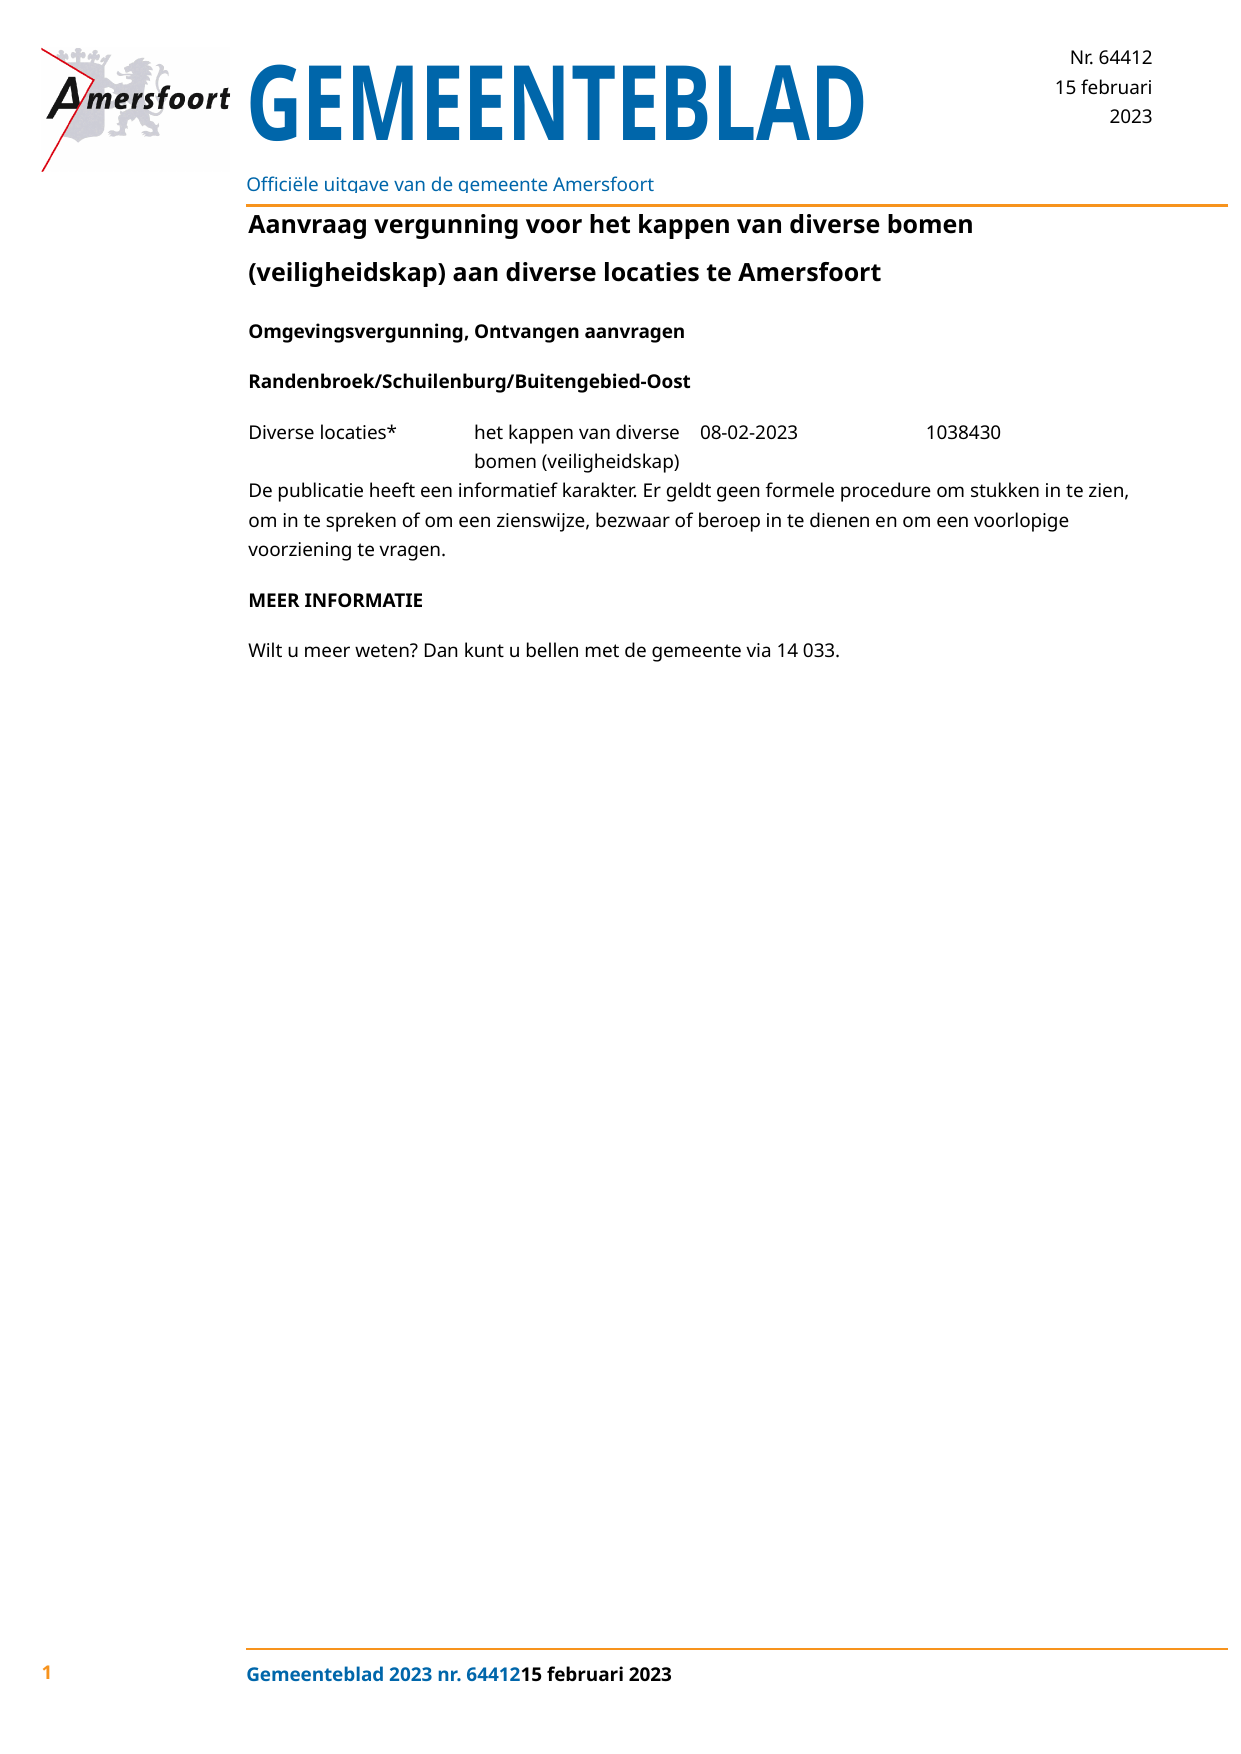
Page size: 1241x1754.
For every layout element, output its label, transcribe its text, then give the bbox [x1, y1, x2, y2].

table_header het kappen van diverse bomen (veiligheidskap) [474, 419, 700, 474]
text De publicatie heeft een informatief karakter. Er geldt geen formele procedure om stukken in te zien, om in te spreken of om een zienswijze, bezwaar of beroep in te dienen en om een voorlopige voorziening te vragen. [248, 477, 1152, 562]
table_header 1038430 [926, 419, 1152, 474]
text Aanvraag vergunning voor het kappen van diverse bomen (veiligheidskap) aan diverse locaties te Amersfoort [248, 207, 1152, 288]
picture [41, 47, 231, 172]
text Randenbroek/Schuilenburg/Buitengebied-Oost [248, 368, 1152, 394]
text Omgevingsvergunning, Ontvangen aanvragen [248, 318, 1152, 344]
text MEER INFORMATIE [248, 587, 1152, 613]
table_header 08-02-2023 [700, 419, 926, 474]
table_header Diverse locaties* [248, 419, 474, 474]
text Wilt u meer weten? Dan kunt u bellen met de gemeente via 14 033. [248, 637, 1152, 663]
